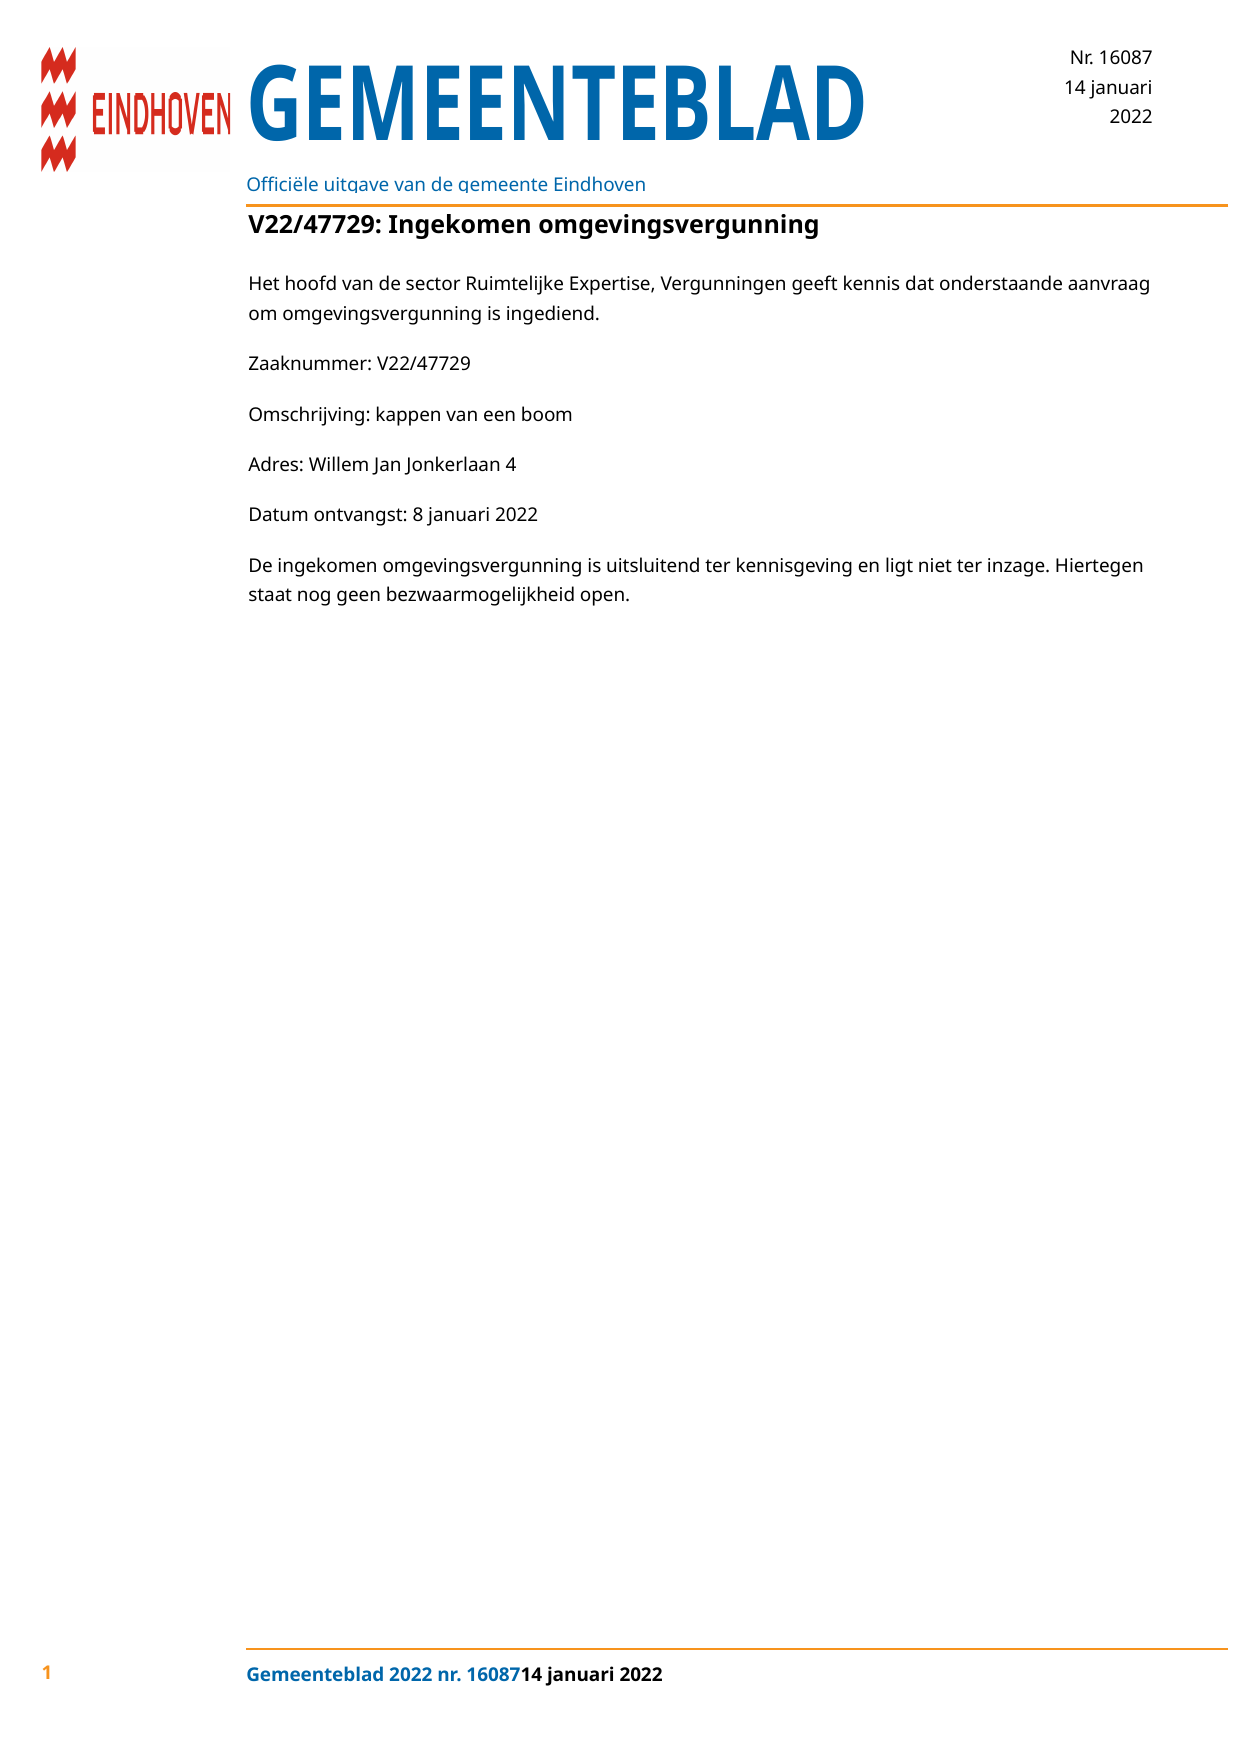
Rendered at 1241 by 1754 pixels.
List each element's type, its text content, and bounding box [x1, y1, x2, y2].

text Zaaknummer: V22/47729 [248, 350, 1152, 376]
text Datum ontvangst: 8 januari 2022 [248, 502, 1152, 527]
text V22/47729: Ingekomen omgevingsvergunning [248, 207, 1152, 241]
text Adres: Willem Jan Jonkerlaan 4 [248, 451, 1152, 477]
text Omschrijving: kappen van een boom [248, 401, 1152, 426]
text De ingekomen omgevingsvergunning is uitsluitend ter kennisgeving en ligt niet ter inzage. Hiertegen staat nog geen bezwaarmogelijkheid open. [248, 552, 1152, 607]
text Het hoofd van de sector Ruimtelijke Expertise, Vergunningen geeft kennis dat onderstaande aanvraag om omgevingsvergunning is ingediend. [248, 270, 1152, 326]
picture [41, 47, 231, 172]
